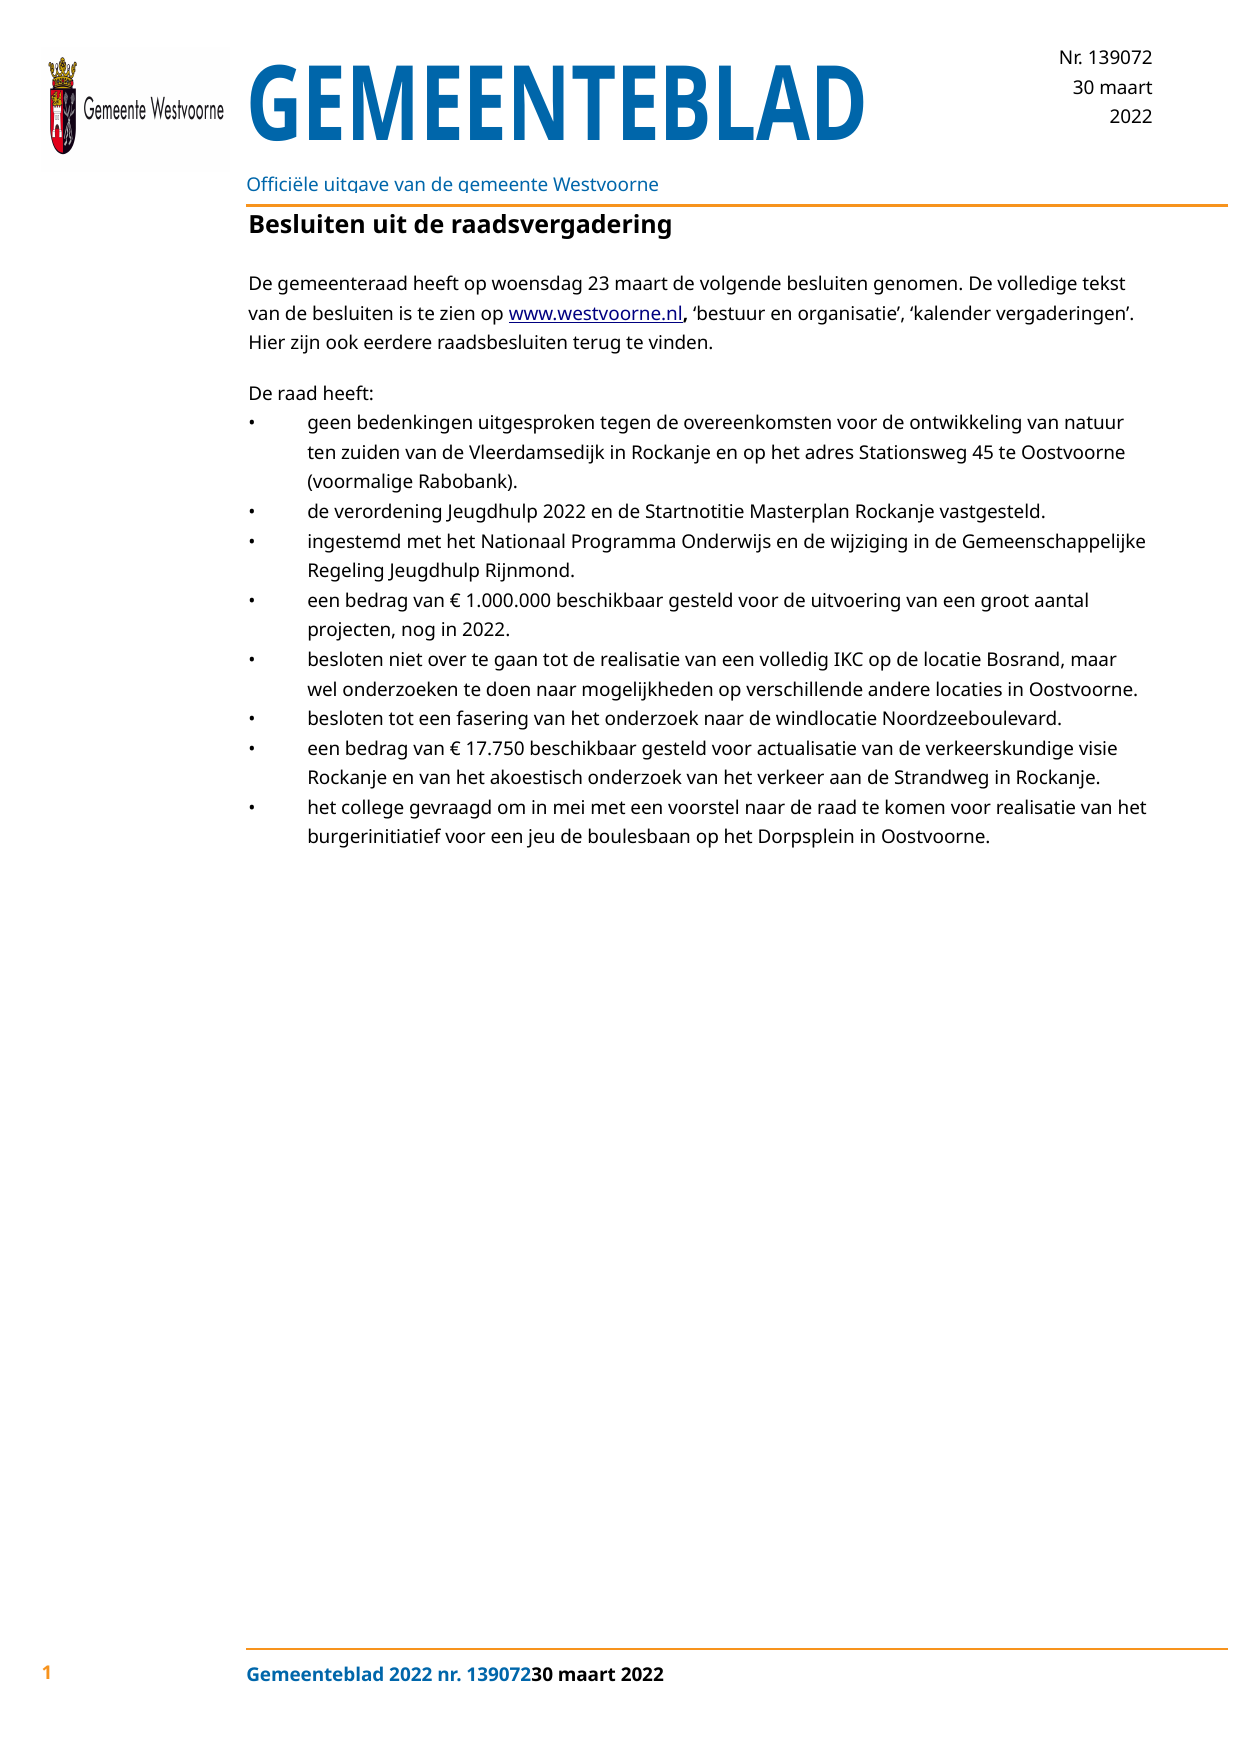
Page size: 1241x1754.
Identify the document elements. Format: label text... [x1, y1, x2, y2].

picture [41, 47, 231, 172]
list een bedrag van € 17.750 beschikbaar gesteld voor actualisatie van de verkeerskundige visie Rockanje en van het akoestisch onderzoek van het verkeer aan de Strandweg in Rockanje. [248, 735, 1152, 790]
list het college gevraagd om in mei met een voorstel naar de raad te komen voor realisatie van het burgerinitiatief voor een jeu de boulesbaan op het Dorpsplein in Oostvoorne. [248, 794, 1152, 849]
text Besluiten uit de raadsvergadering [248, 207, 1152, 241]
list geen bedenkingen uitgesproken tegen de overeenkomsten voor de ontwikkeling van natuur ten zuiden van de Vleerdamsedijk in Rockanje en op het adres Stationsweg 45 te Oostvoorne (voormalige Rabobank). [248, 409, 1152, 494]
text De raad heeft: [248, 380, 1152, 406]
list een bedrag van € 1.000.000 beschikbaar gesteld voor de uitvoering van een groot aantal projecten, nog in 2022. [248, 587, 1152, 642]
list besloten niet over te gaan tot de realisatie van een volledig IKC op de locatie Bosrand, maar wel onderzoeken te doen naar mogelijkheden op verschillende andere locaties in Oostvoorne. [248, 646, 1152, 701]
list ingestemd met het Nationaal Programma Onderwijs en de wijziging in de Gemeenschappelijke Regeling Jeugdhulp Rijnmond. [248, 528, 1152, 583]
list besloten tot een fasering van het onderzoek naar de windlocatie Noordzeeboulevard. [248, 705, 1152, 731]
text De gemeenteraad heeft op woensdag 23 maart de volgende besluiten genomen. De volledige tekst van de besluiten is te zien op www.westvoorne.nl, ‘bestuur en organisatie’, ‘kalender vergaderingen’. Hier zijn ook eerdere raadsbesluiten terug te vinden. [248, 270, 1152, 355]
list de verordening Jeugdhulp 2022 en de Startnotitie Masterplan Rockanje vastgesteld. [248, 498, 1152, 524]
